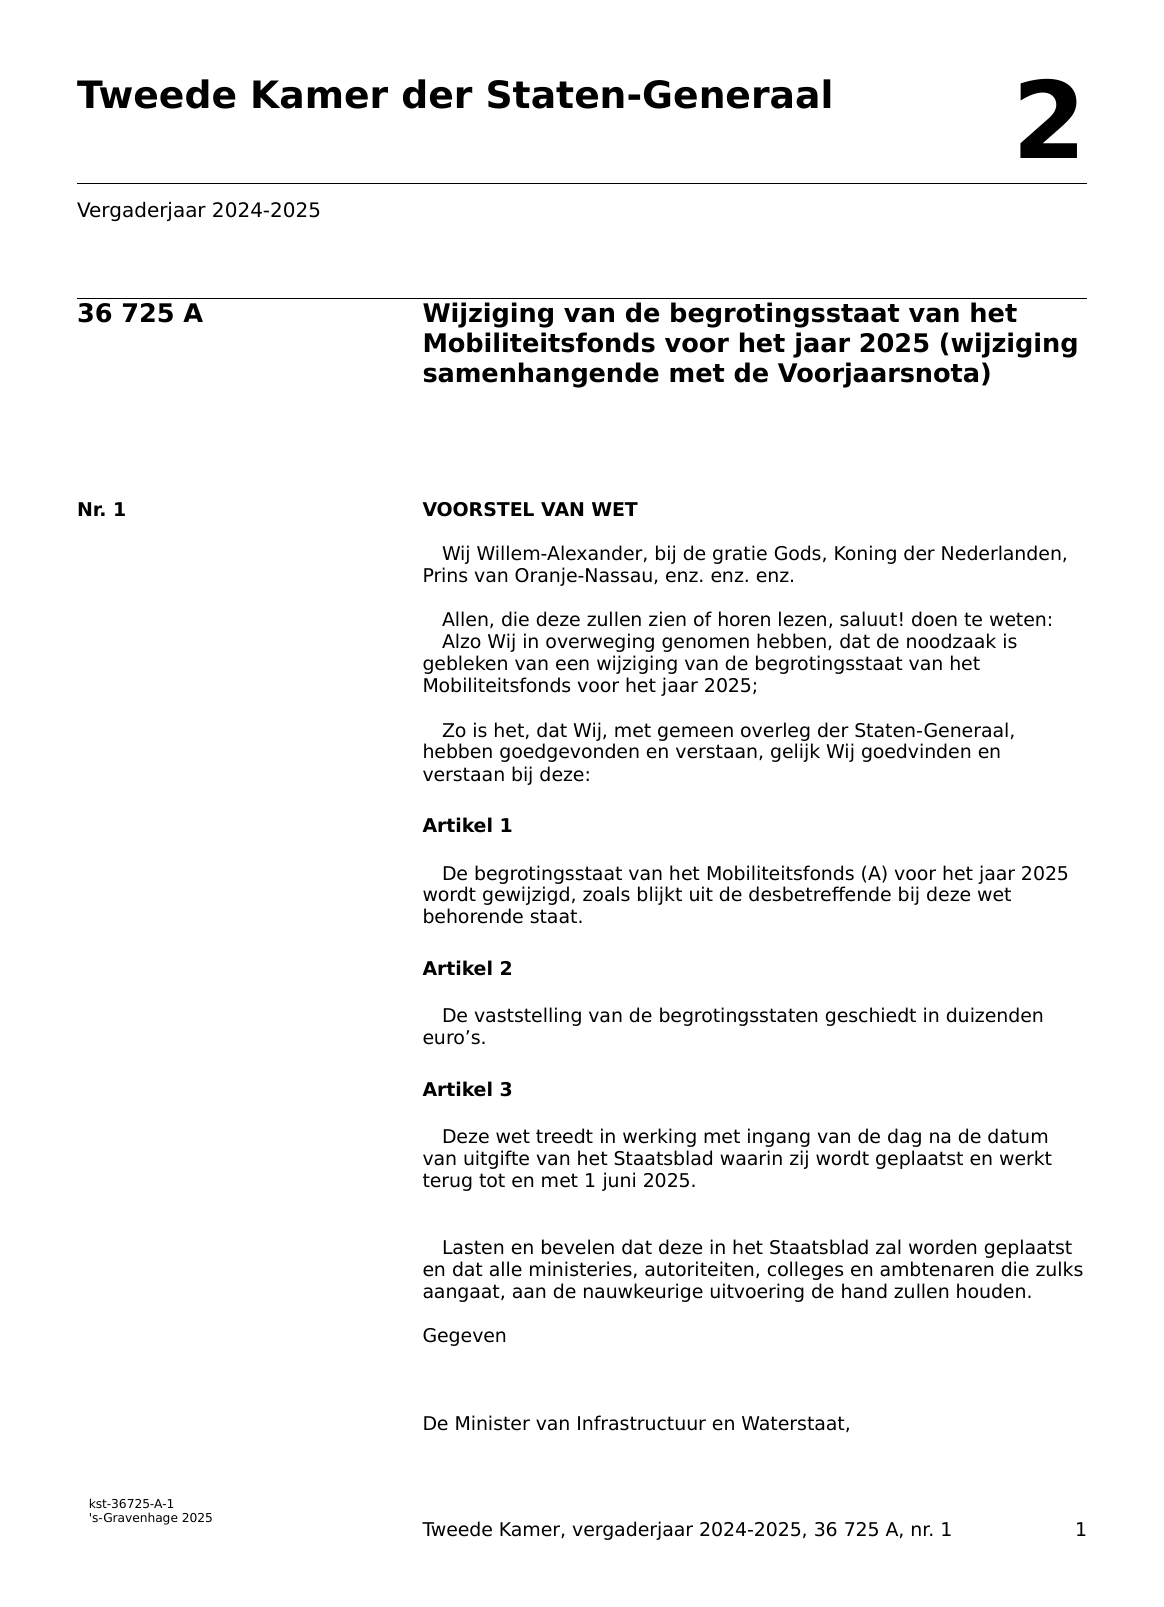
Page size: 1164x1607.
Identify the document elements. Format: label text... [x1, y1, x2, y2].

text Zo is het, dat Wij, met gemeen overleg der Staten-Generaal, hebben goedgevonden en verstaan, gelijk Wij goedvinden en verstaan bij deze: [422, 719, 1087, 785]
table_cell Vergaderjaar 2024-2025 [77, 184, 1087, 298]
text Alzo Wij in overweging genomen hebben, dat de noodzaak is gebleken van een wijziging van de begrotingsstaat van het Mobiliteitsfonds voor het jaar 2025; [422, 631, 1087, 697]
text Deze wet treedt in werking met ingang van de dag na de datum van uitgifte van het Staatsblad waarin zij wordt geplaatst en werkt terug tot en met 1 juni 2025. [422, 1126, 1087, 1192]
table_header 2 [886, 59, 1087, 183]
text De vaststelling van de begrotingsstaten geschiedt in duizenden euro’s. [422, 1005, 1087, 1049]
subtitle Nr. 1 VOORSTEL VAN WET [77, 499, 1087, 521]
text 's-Gravenhage 2025 [88, 1511, 323, 1525]
subtitle Artikel 1 [422, 815, 1087, 837]
text De Minister van Infrastructuur en Waterstaat, [422, 1413, 1087, 1435]
subtitle Artikel 3 [422, 1079, 1087, 1101]
table_header Tweede Kamer der Staten-Generaal [77, 59, 886, 183]
subtitle Artikel 2 [422, 958, 1087, 980]
text Gegeven [422, 1325, 1087, 1347]
subtitle 36 725 A Wijziging van de begrotingsstaat van het Mobiliteitsfonds voor het jaar 2025 (wijziging samenhangende met de Voorjaarsnota) [77, 299, 1087, 388]
text Wij Willem-Alexander, bij de gratie Gods, Koning der Nederlanden, Prins van Oranje-Nassau, enz. enz. enz. [422, 543, 1087, 587]
text Lasten en bevelen dat deze in het Staatsblad zal worden geplaatst en dat alle ministeries, autoriteiten, colleges en ambtenaren die zulks aangaat, aan de nauwkeurige uitvoering de hand zullen houden. [422, 1237, 1087, 1302]
text De begrotingsstaat van het Mobiliteitsfonds (A) voor het jaar 2025 wordt gewijzigd, zoals blijkt uit de desbetreffende bij deze wet behorende staat. [422, 862, 1087, 928]
text kst-36725-A-1 [88, 1497, 323, 1511]
text Allen, die deze zullen zien of horen lezen, saluut! doen te weten: [422, 609, 1087, 631]
